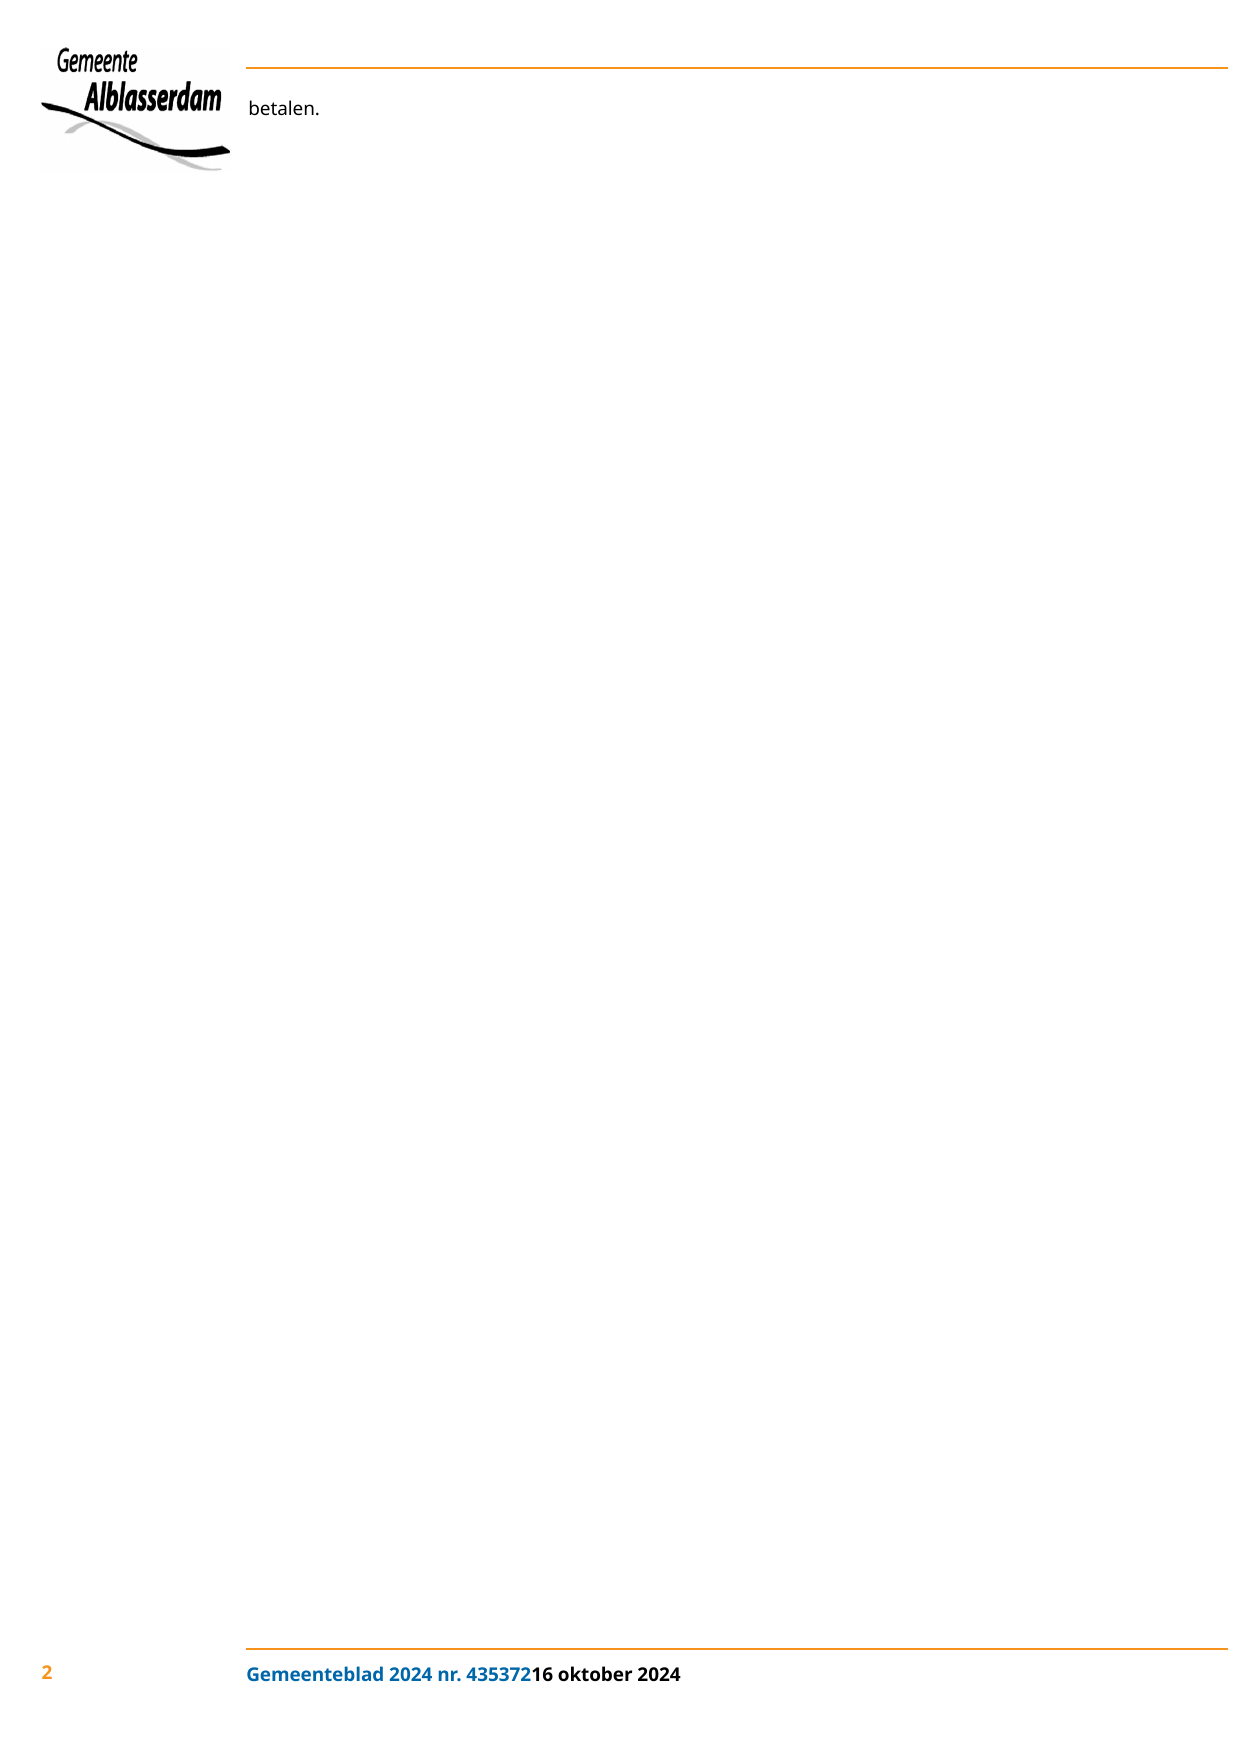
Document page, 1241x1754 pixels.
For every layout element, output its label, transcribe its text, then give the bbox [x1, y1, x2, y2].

picture [41, 47, 231, 172]
text betalen. [248, 95, 1152, 121]
